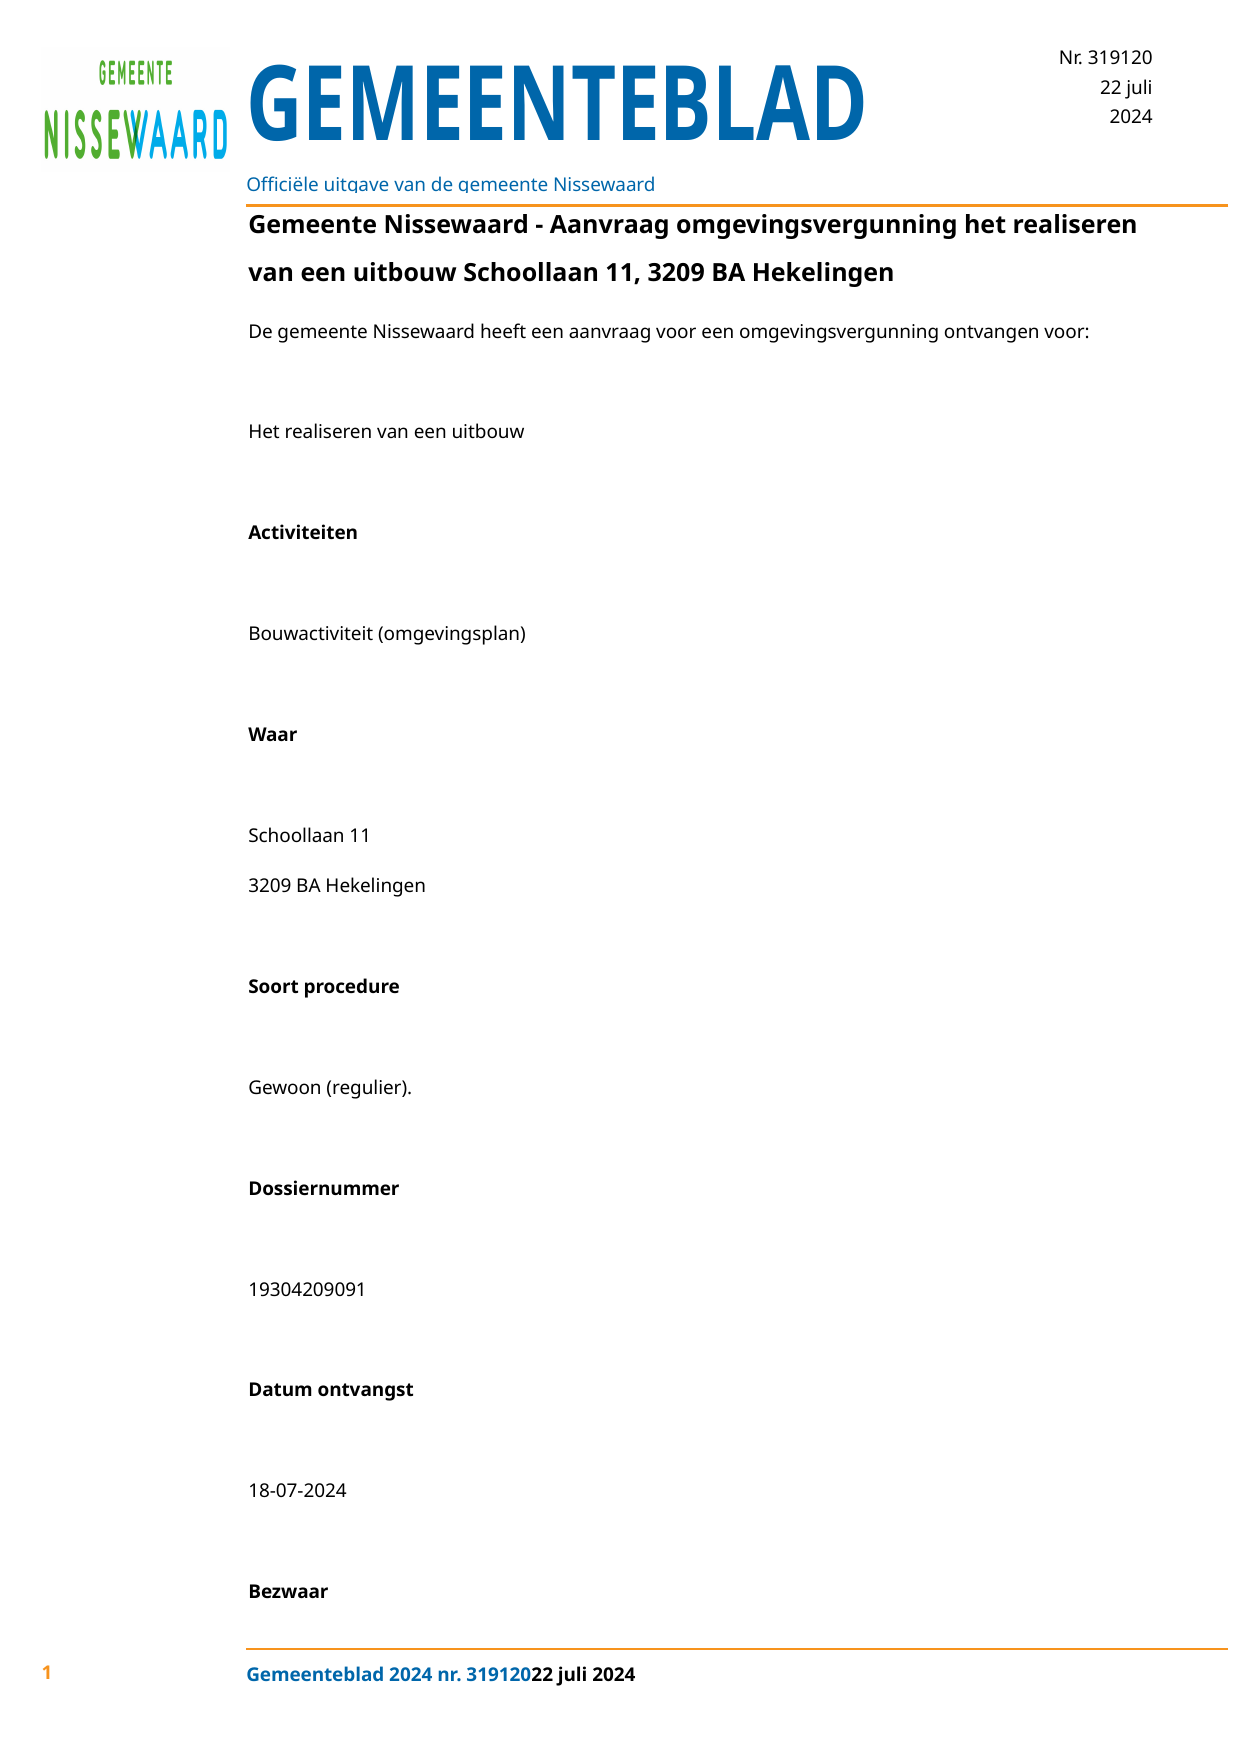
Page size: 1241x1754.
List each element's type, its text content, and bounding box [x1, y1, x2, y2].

text Datum ontvangst [248, 1377, 1152, 1402]
text Bezwaar [248, 1578, 1152, 1604]
text Schoollaan 11 [248, 822, 1152, 848]
text Dossiernummer [248, 1175, 1152, 1201]
text De gemeente Nissewaard heeft een aanvraag voor een omgevingsvergunning ontvangen voor: [248, 318, 1152, 344]
picture [41, 47, 231, 172]
text Activiteiten [248, 519, 1152, 545]
text 18-07-2024 [248, 1477, 1152, 1503]
text Gemeente Nissewaard - Aanvraag omgevingsvergunning het realiseren van een uitbouw Schoollaan 11, 3209 BA Hekelingen [248, 207, 1152, 288]
text Waar [248, 721, 1152, 747]
text Gewoon (regulier). [248, 1074, 1152, 1100]
text Bouwactiviteit (omgevingsplan) [248, 620, 1152, 646]
text Soort procedure [248, 973, 1152, 999]
text 19304209091 [248, 1276, 1152, 1302]
text 3209 BA Hekelingen [248, 872, 1152, 898]
text Het realiseren van een uitbouw [248, 419, 1152, 444]
